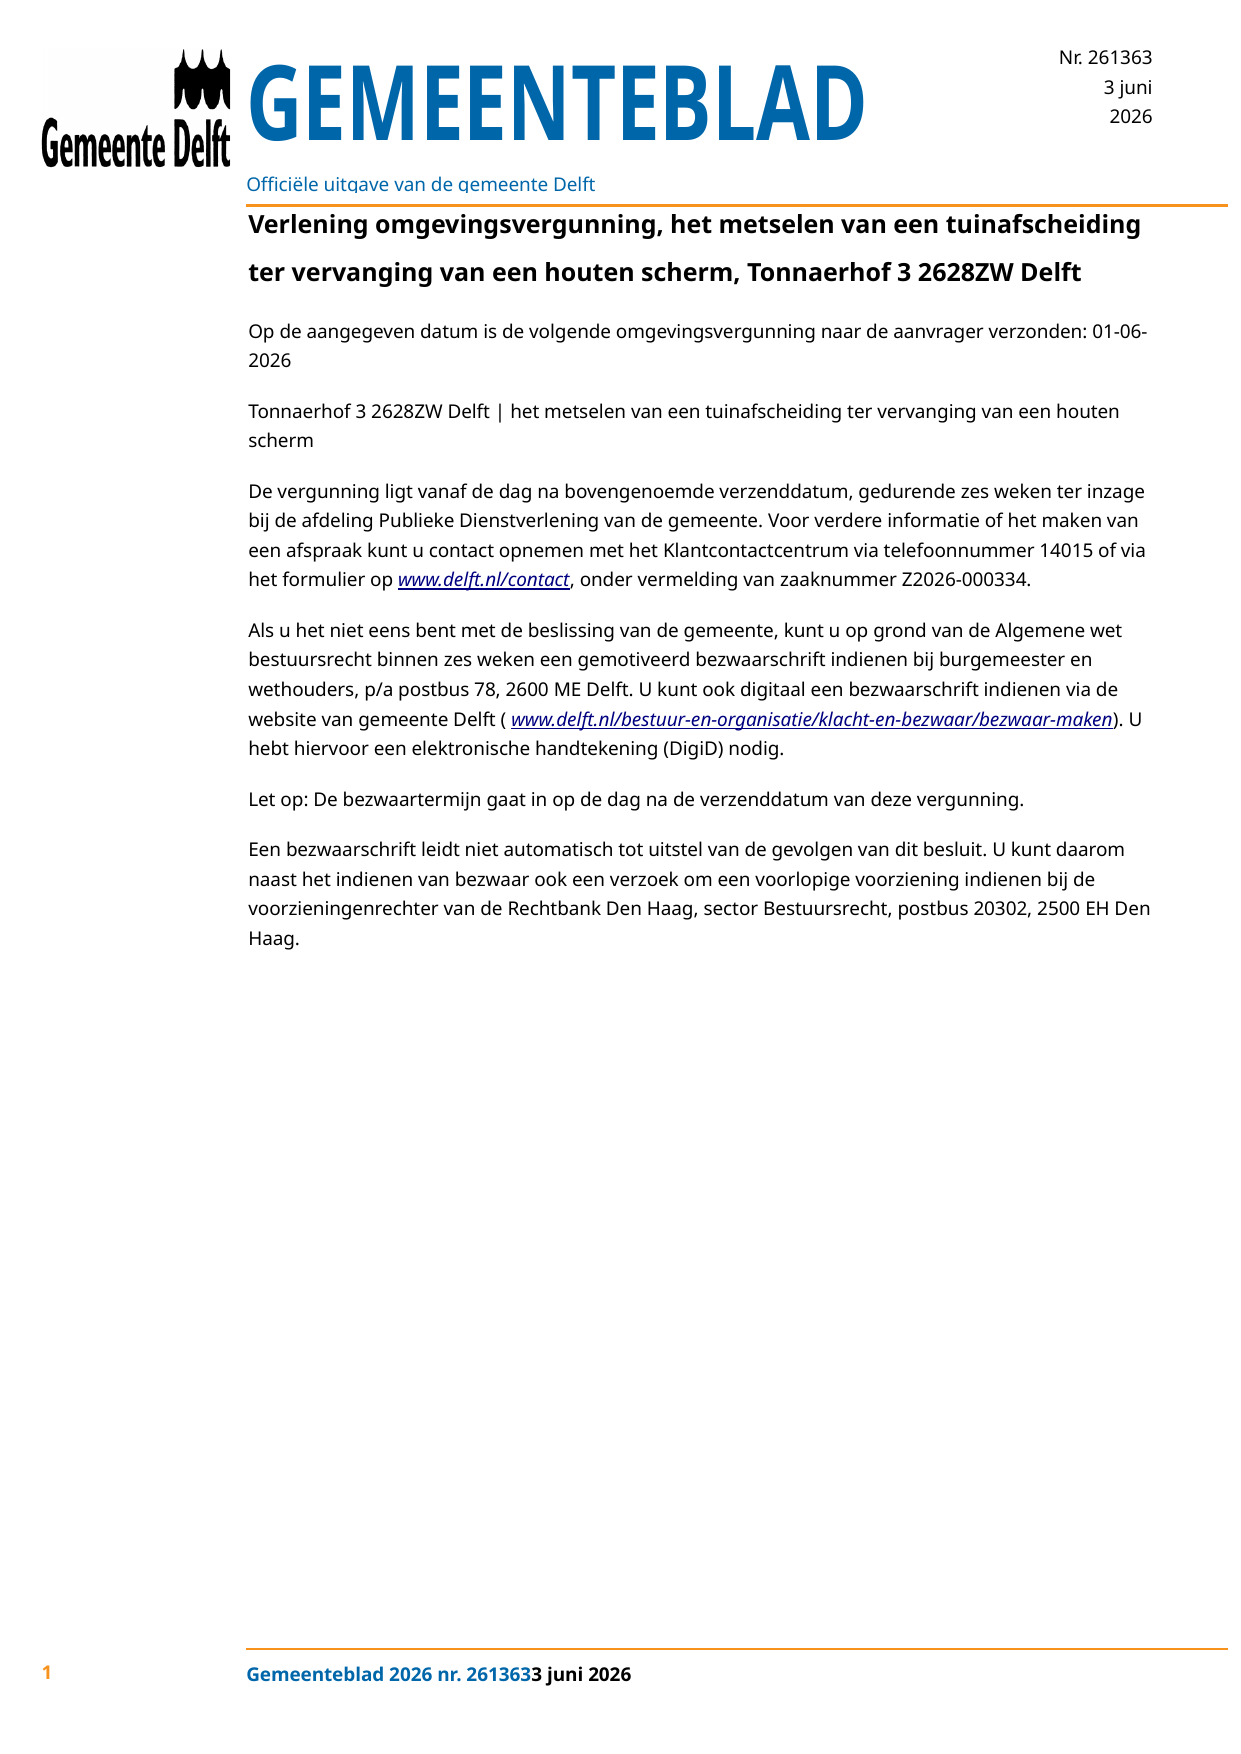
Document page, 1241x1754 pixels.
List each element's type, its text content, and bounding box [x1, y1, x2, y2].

text Tonnaerhof 3 2628ZW Delft | het metselen van een tuinafscheiding ter vervanging van een houten scherm [248, 398, 1152, 453]
picture [41, 47, 231, 172]
text Als u het niet eens bent met de beslissing van de gemeente, kunt u op grond van de Algemene wet bestuursrecht binnen zes weken een gemotiveerd bezwaarschrift indienen bij burgemeester en wethouders, p/a postbus 78, 2600 ME Delft. U kunt ook digitaal een bezwaarschrift indienen via de website van gemeente Delft ( www.delft.nl/bestuur-en-organisatie/klacht-en-bezwaar/bezwaar-maken). U hebt hiervoor een elektronische handtekening (DigiD) nodig. [248, 617, 1152, 761]
text Verlening omgevingsvergunning, het metselen van een tuinafscheiding ter vervanging van een houten scherm, Tonnaerhof 3 2628ZW Delft [248, 207, 1152, 288]
text Let op: De bezwaartermijn gaat in op de dag na de verzenddatum van deze vergunning. [248, 786, 1152, 812]
text De vergunning ligt vanaf de dag na bovengenoemde verzenddatum, gedurende zes weken ter inzage bij de afdeling Publieke Dienstverlening van de gemeente. Voor verdere informatie of het maken van een afspraak kunt u contact opnemen met het Klantcontactcentrum via telefoonnummer 14015 of via het formulier op www.delft.nl/contact, onder vermelding van zaaknummer Z2026-000334. [248, 478, 1152, 592]
text Een bezwaarschrift leidt niet automatisch tot uitstel van de gevolgen van dit besluit. U kunt daarom naast het indienen van bezwaar ook een verzoek om een voorlopige voorziening indienen bij de voorzieningenrechter van de Rechtbank Den Haag, sector Bestuursrecht, postbus 20302, 2500 EH Den Haag. [248, 836, 1152, 951]
text Op de aangegeven datum is de volgende omgevingsvergunning naar de aanvrager verzonden: 01-06-2026 [248, 318, 1152, 373]
